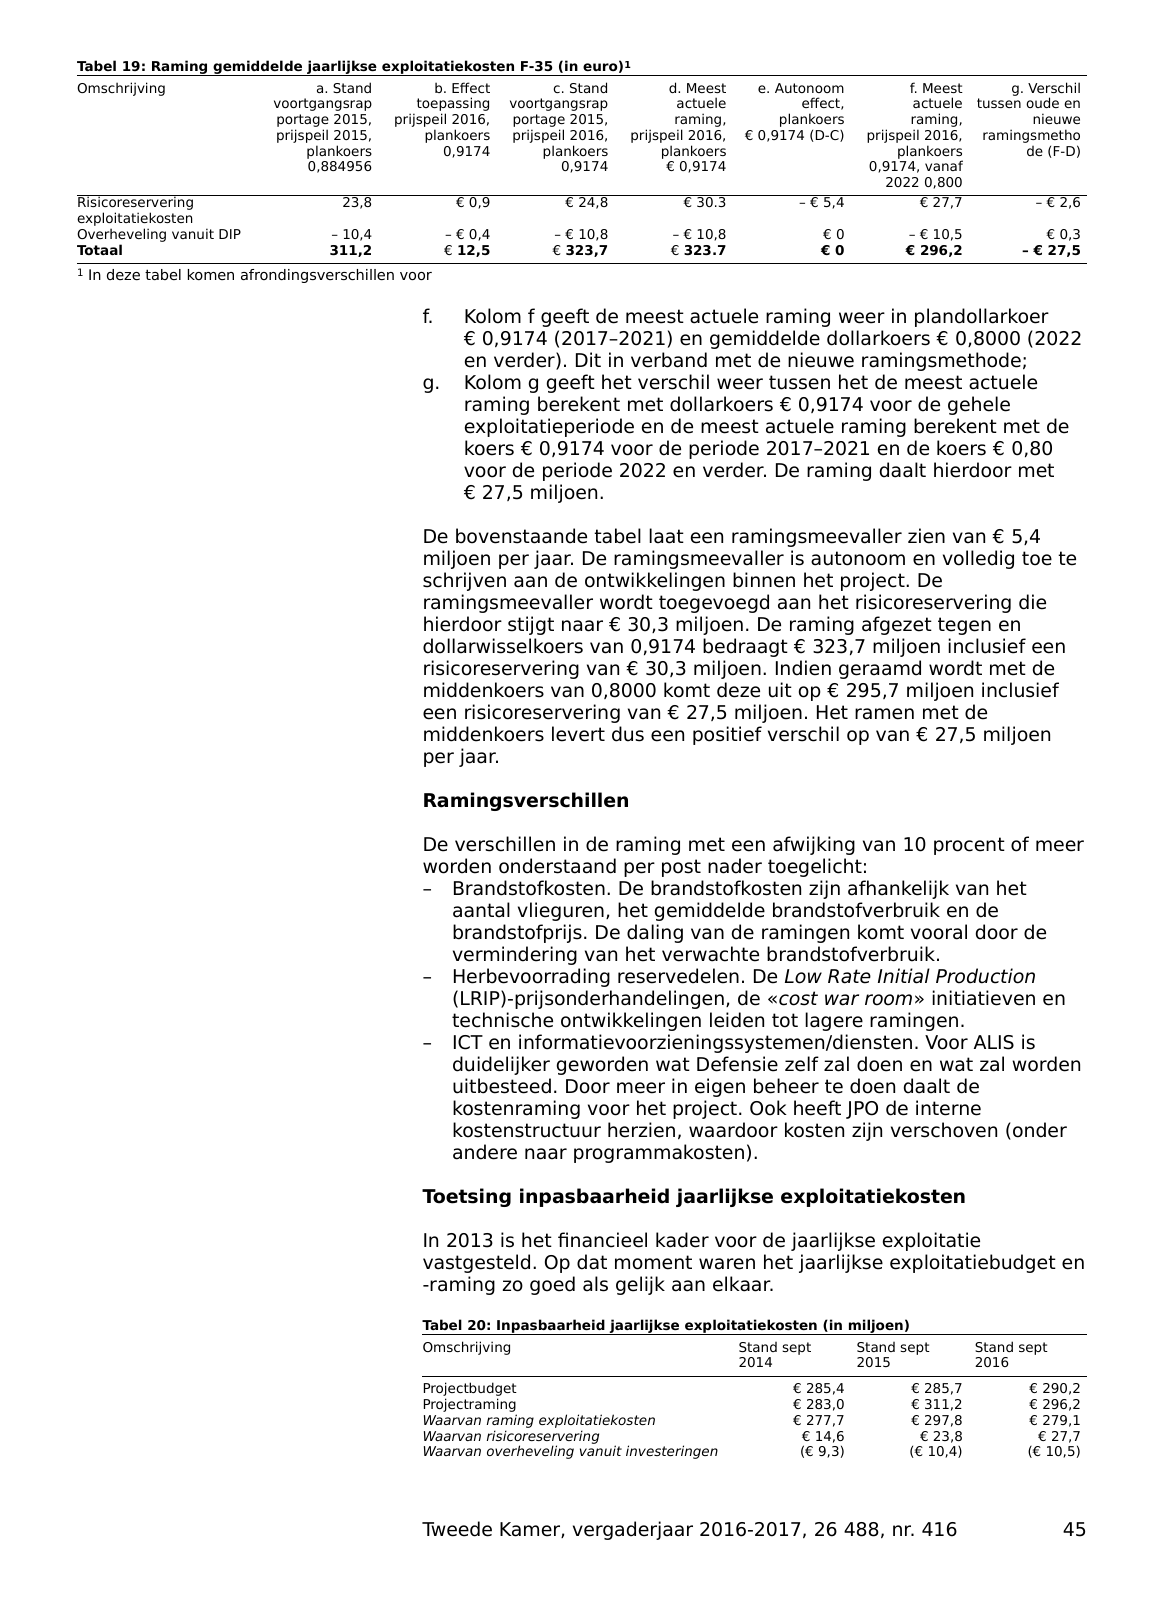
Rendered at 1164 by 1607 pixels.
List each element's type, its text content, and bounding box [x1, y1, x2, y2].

table_cell € 311,2 [850, 1397, 968, 1413]
table_cell Waarvan raming exploitatiekosten [422, 1413, 732, 1428]
table_cell – € 27,5 [969, 243, 1087, 263]
table_cell Totaal [77, 243, 260, 263]
text f. Kolom f geeft de meest actuele raming weer in plandollarkoer € 0,9174 (2017–2021) en gemiddelde dollarkoers € 0,8000 (2022 en verder). Dit in verband met de nieuwe ramingsmethode; [422, 306, 1087, 372]
table_cell € 23,8 [850, 1429, 968, 1444]
table_cell (€ 9,3) [732, 1444, 850, 1460]
text De bovenstaande tabel laat een ramingsmeevaller zien van € 5,4 miljoen per jaar. De ramingsmeevaller is autonoom en volledig toe te schrijven aan de ontwikkelingen binnen het project. De ramingsmeevaller wordt toegevoegd aan het risicoreservering die hierdoor stijgt naar € 30,3 miljoen. De raming afgezet tegen en dollarwisselkoers van 0,9174 bedraagt € 323,7 miljoen inclusief een risicoreservering van € 30,3 miljoen. Indien geraamd wordt met de middenkoers van 0,8000 komt deze uit op € 295,7 miljoen inclusief een risicoreservering van € 27,5 miljoen. Het ramen met de middenkoers levert dus een positief verschil op van € 27,5 miljoen per jaar. [422, 526, 1087, 768]
table_cell a. Stand voortgangsrapportage 2015, prijspeil 2015, plankoers 0,884956 [260, 76, 378, 195]
table_cell – € 2,6 [969, 196, 1087, 227]
table_cell Projectbudget [422, 1377, 732, 1397]
table_cell Stand sept 2015 [850, 1335, 968, 1376]
table_cell € 0,3 [969, 227, 1087, 242]
text – Herbevoorrading reservedelen. De Low Rate Initial Production (LRIP)-prijsonderhandelingen, de «cost war room» initiatieven en technische ontwikkelingen leiden tot lagere ramingen. [422, 966, 1087, 1032]
table_cell – € 10,5 [850, 227, 968, 242]
table_cell € 285,4 [732, 1377, 850, 1397]
subtitle Ramingsverschillen [422, 790, 1087, 812]
text In 2013 is het financieel kader voor de jaarlijkse exploitatie vastgesteld. Op dat moment waren het jaarlijkse exploitatiebudget en -raming zo goed als gelijk aan elkaar. [422, 1230, 1087, 1296]
table_cell Waarvan overheveling vanuit investeringen [422, 1444, 732, 1460]
table_cell – € 10,8 [614, 227, 732, 242]
table_cell € 24,8 [496, 196, 614, 227]
table_cell € 323.7 [614, 243, 732, 263]
text – ICT en informatievoorzieningssystemen/diensten. Voor ALIS is duidelijker geworden wat Defensie zelf zal doen en wat zal worden uitbesteed. Door meer in eigen beheer te doen daalt de kostenraming voor het project. Ook heeft JPO de interne kostenstructuur herzien, waardoor kosten zijn verschoven (onder andere naar programmakosten). [422, 1032, 1087, 1164]
table_cell € 27,7 [969, 1429, 1087, 1444]
table_cell – 10,4 [260, 227, 378, 242]
table_cell b. Effect toepassing prijspeil 2016, plankoers 0,9174 [378, 76, 496, 195]
table_header Tabel 19: Raming gemiddelde jaarlijkse exploitatiekosten F-35 (in euro)1 [77, 59, 1087, 75]
table_cell € 14,6 [732, 1429, 850, 1444]
text – Brandstofkosten. De brandstofkosten zijn afhankelijk van het aantal vlieguren, het gemiddelde brandstofverbruik en de brandstofprijs. De daling van de ramingen komt vooral door de vermindering van het verwachte brandstofverbruik. [422, 878, 1087, 966]
table_cell (€ 10,5) [969, 1444, 1087, 1460]
table_cell € 290,2 [969, 1377, 1087, 1397]
table_cell f. Meest actuele raming, prijspeil 2016, plankoers 0,9174, vanaf 2022 0,800 [850, 76, 968, 195]
table_cell – € 5,4 [732, 196, 850, 227]
text De verschillen in de raming met een afwijking van 10 procent of meer worden onderstaand per post nader toegelicht: [422, 834, 1087, 878]
table_cell Risicoreservering exploitatiekosten [77, 196, 260, 227]
table_cell 23,8 [260, 196, 378, 227]
table_cell 1 In deze tabel komen afrondingsverschillen voor [77, 264, 1087, 284]
table_cell Omschrijving [77, 76, 260, 195]
table_cell Waarvan risicoreservering [422, 1429, 732, 1444]
table_cell 311,2 [260, 243, 378, 263]
table_cell Omschrijving [422, 1335, 732, 1376]
subtitle Toetsing inpasbaarheid jaarlijkse exploitatiekosten [422, 1186, 1087, 1208]
table_cell € 277,7 [732, 1413, 850, 1428]
table_cell € 30.3 [614, 196, 732, 227]
table_cell Overheveling vanuit DIP [77, 227, 260, 242]
table_cell € 12,5 [378, 243, 496, 263]
table_cell c. Stand voortgangsrapportage 2015, prijspeil 2016, plankoers 0,9174 [496, 76, 614, 195]
table_cell € 323,7 [496, 243, 614, 263]
table_cell € 0 [732, 243, 850, 263]
table_cell € 0,9 [378, 196, 496, 227]
table_cell € 297,8 [850, 1413, 968, 1428]
table_cell Stand sept 2014 [732, 1335, 850, 1376]
table_cell e. Autonoom effect, plankoers € 0,9174 (D-C) [732, 76, 850, 195]
table_cell € 285,7 [850, 1377, 968, 1397]
table_cell € 296,2 [850, 243, 968, 263]
table_cell – € 0,4 [378, 227, 496, 242]
table_cell € 0 [732, 227, 850, 242]
text g. Kolom g geeft het verschil weer tussen het de meest actuele raming berekent met dollarkoers € 0,9174 voor de gehele exploitatieperiode en de meest actuele raming berekent met de koers € 0,9174 voor de periode 2017–2021 en de koers € 0,80 voor de periode 2022 en verder. De raming daalt hierdoor met € 27,5 miljoen. [422, 372, 1087, 504]
table_cell d. Meest actuele raming, prijspeil 2016, plankoers € 0,9174 [614, 76, 732, 195]
table_cell € 279,1 [969, 1413, 1087, 1428]
table_cell (€ 10,4) [850, 1444, 968, 1460]
table_cell € 296,2 [969, 1397, 1087, 1413]
table_cell € 283,0 [732, 1397, 850, 1413]
table_header Tabel 20: Inpasbaarheid jaarlijkse exploitatiekosten (in miljoen) [422, 1318, 1087, 1334]
table_cell – € 10,8 [496, 227, 614, 242]
table_cell € 27,7 [850, 196, 968, 227]
table_cell Projectraming [422, 1397, 732, 1413]
table_cell g. Verschil tussen oude en nieuwe ramingsmethode (F-D) [969, 76, 1087, 195]
table_cell Stand sept 2016 [969, 1335, 1087, 1376]
